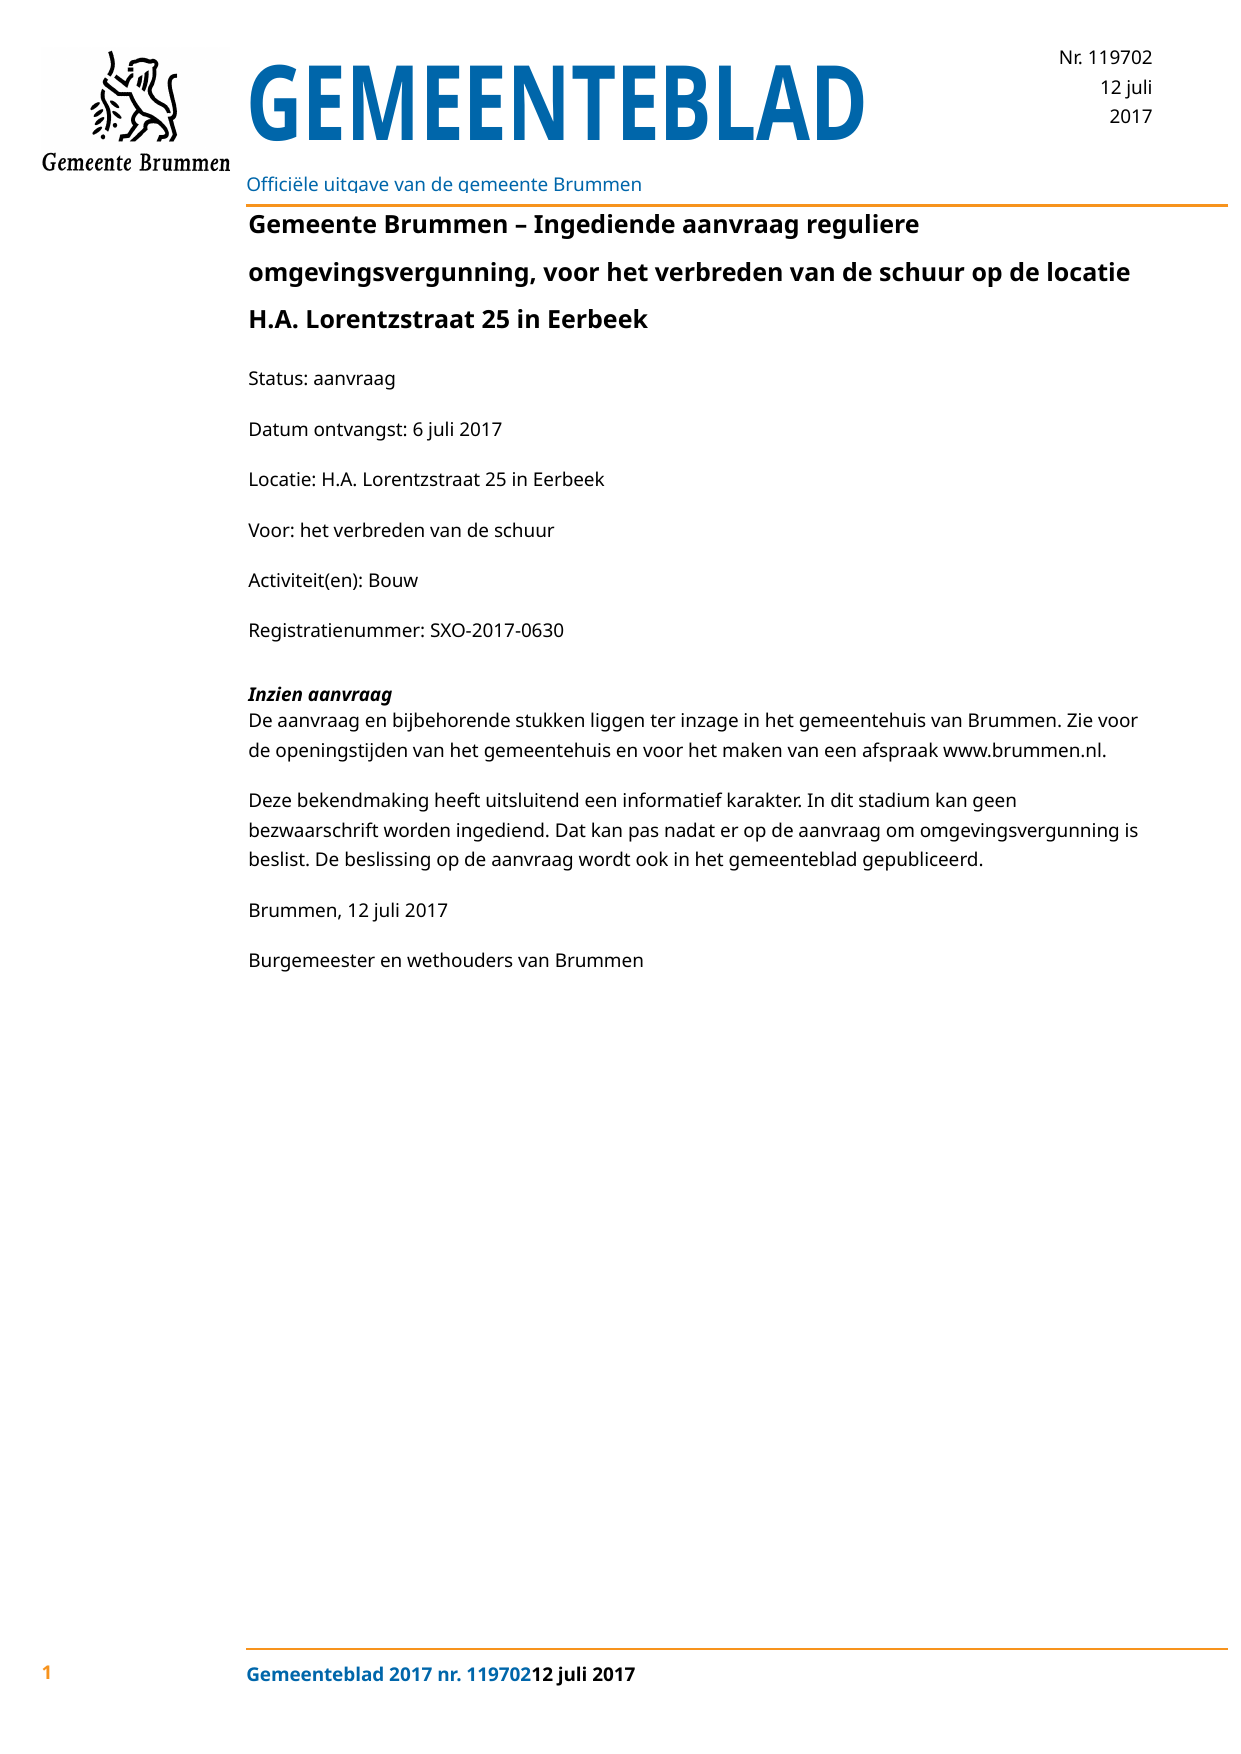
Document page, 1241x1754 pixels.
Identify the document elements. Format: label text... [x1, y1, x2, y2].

text De aanvraag en bijbehorende stukken liggen ter inzage in het gemeentehuis van Brummen. Zie voor de openingstijden van het gemeentehuis en voor het maken van een afspraak www.brummen.nl. [248, 707, 1152, 763]
text Datum ontvangst: 6 juli 2017 [248, 416, 1152, 442]
text Registratienummer: SXO-2017-0630 [248, 618, 1152, 643]
text Status: aanvraag [248, 366, 1152, 391]
text Burgemeester en wethouders van Brummen [248, 947, 1152, 973]
text Locatie: H.A. Lorentzstraat 25 in Eerbeek [248, 466, 1152, 492]
text Inzien aanvraag [248, 682, 1152, 707]
text Voor: het verbreden van de schuur [248, 517, 1152, 542]
text Deze bekendmaking heeft uitsluitend een informatief karakter. In dit stadium kan geen bezwaarschrift worden ingediend. Dat kan pas nadat er op de aanvraag om omgevingsvergunning is beslist. De beslissing op de aanvraag wordt ook in het gemeenteblad gepubliceerd. [248, 787, 1152, 872]
text Gemeente Brummen – Ingediende aanvraag reguliere omgevingsvergunning, voor het verbreden van de schuur op de locatie H.A. Lorentzstraat 25 in Eerbeek [248, 207, 1152, 336]
picture [41, 47, 231, 172]
text Brummen, 12 juli 2017 [248, 897, 1152, 923]
text Activiteit(en): Bouw [248, 567, 1152, 593]
